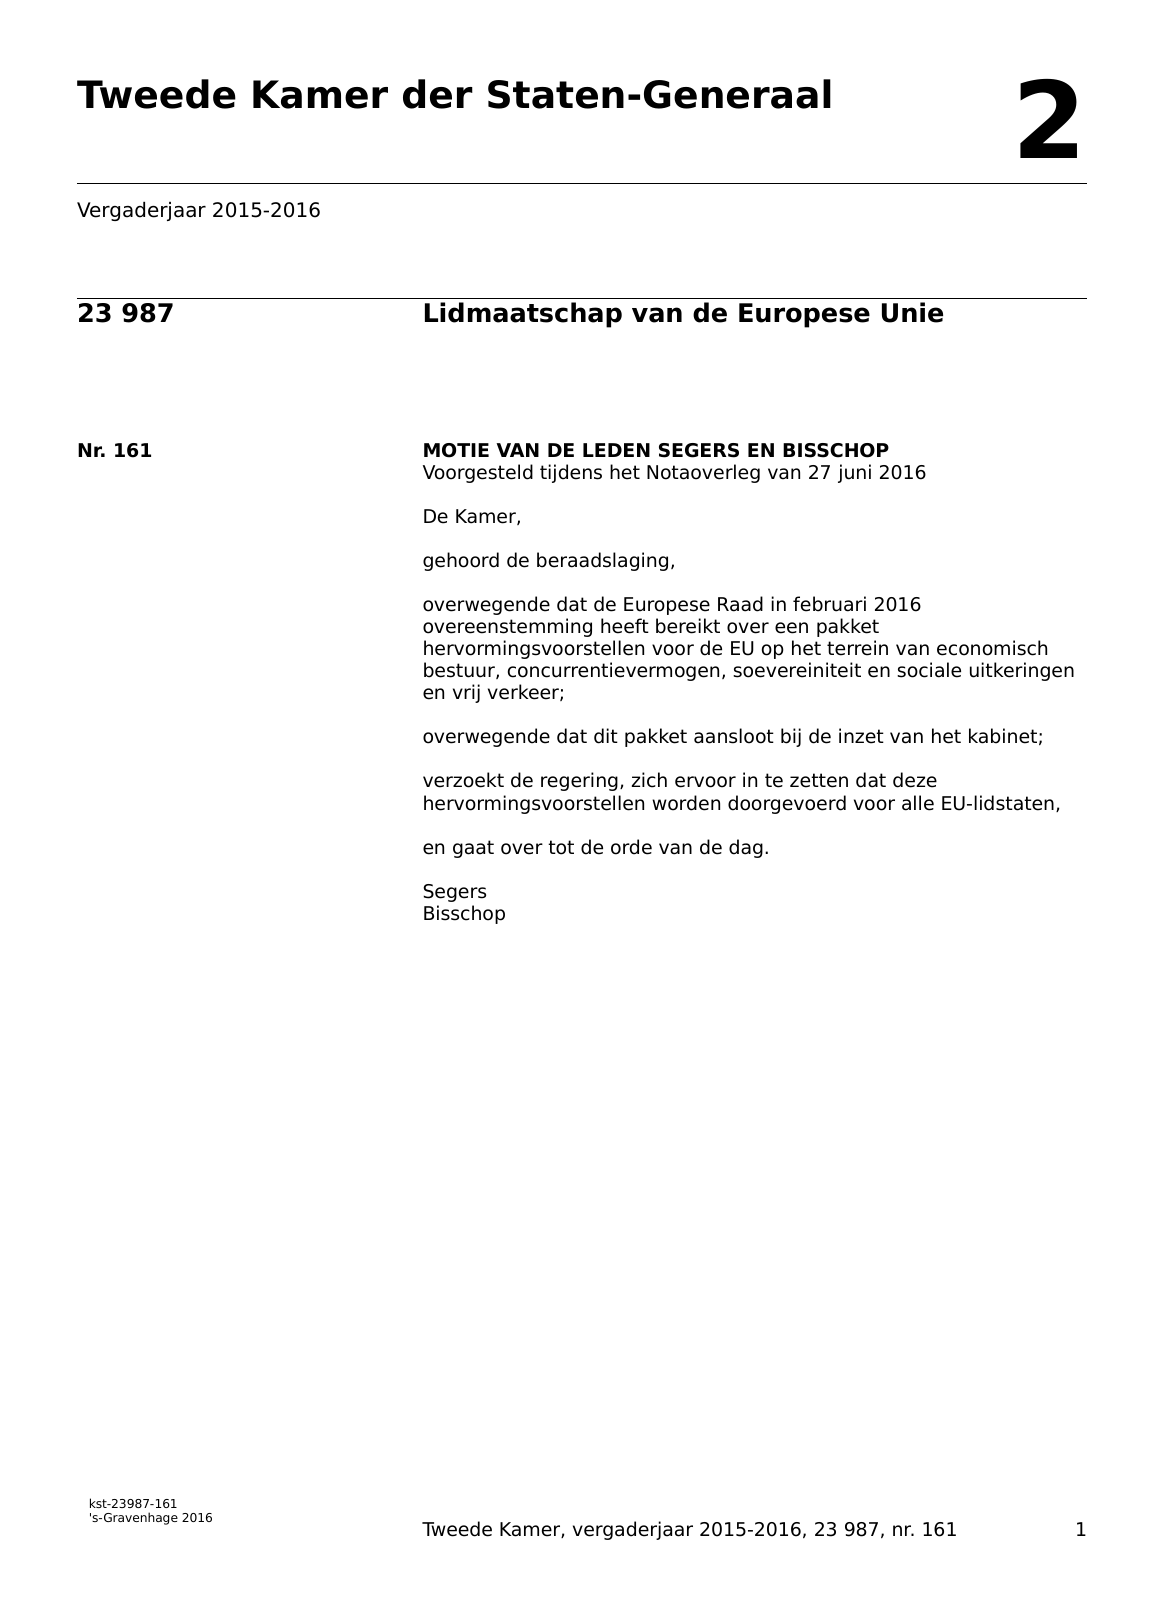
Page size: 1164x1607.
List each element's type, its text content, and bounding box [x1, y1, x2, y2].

table_header 2 [886, 59, 1087, 183]
text en gaat over tot de orde van de dag. [422, 837, 1087, 858]
table_cell Vergaderjaar 2015-2016 [77, 184, 1087, 298]
text gehoord de beraadslaging, [422, 550, 1087, 572]
text kst-23987-161 [88, 1497, 323, 1511]
text Voorgesteld tijdens het Notaoverleg van 27 juni 2016 [422, 462, 1087, 484]
table_header Tweede Kamer der Staten-Generaal [77, 59, 886, 183]
text verzoekt de regering, zich ervoor in te zetten dat deze hervormingsvoorstellen worden doorgevoerd voor alle EU-lidstaten, [422, 770, 1087, 814]
subtitle 23 987 Lidmaatschap van de Europese Unie [77, 299, 1087, 329]
subtitle Nr. 161 MOTIE VAN DE LEDEN SEGERS EN BISSCHOP [77, 440, 1087, 462]
text 's-Gravenhage 2016 [88, 1511, 323, 1525]
text overwegende dat dit pakket aansloot bij de inzet van het kabinet; [422, 726, 1087, 748]
text De Kamer, [422, 506, 1087, 528]
text Bisschop [422, 903, 1087, 925]
text overwegende dat de Europese Raad in februari 2016 overeenstemming heeft bereikt over een pakket hervormingsvoorstellen voor de EU op het terrein van economisch bestuur, concurrentievermogen, soevereiniteit en sociale uitkeringen en vrij verkeer; [422, 594, 1087, 704]
text Segers [422, 881, 1087, 903]
